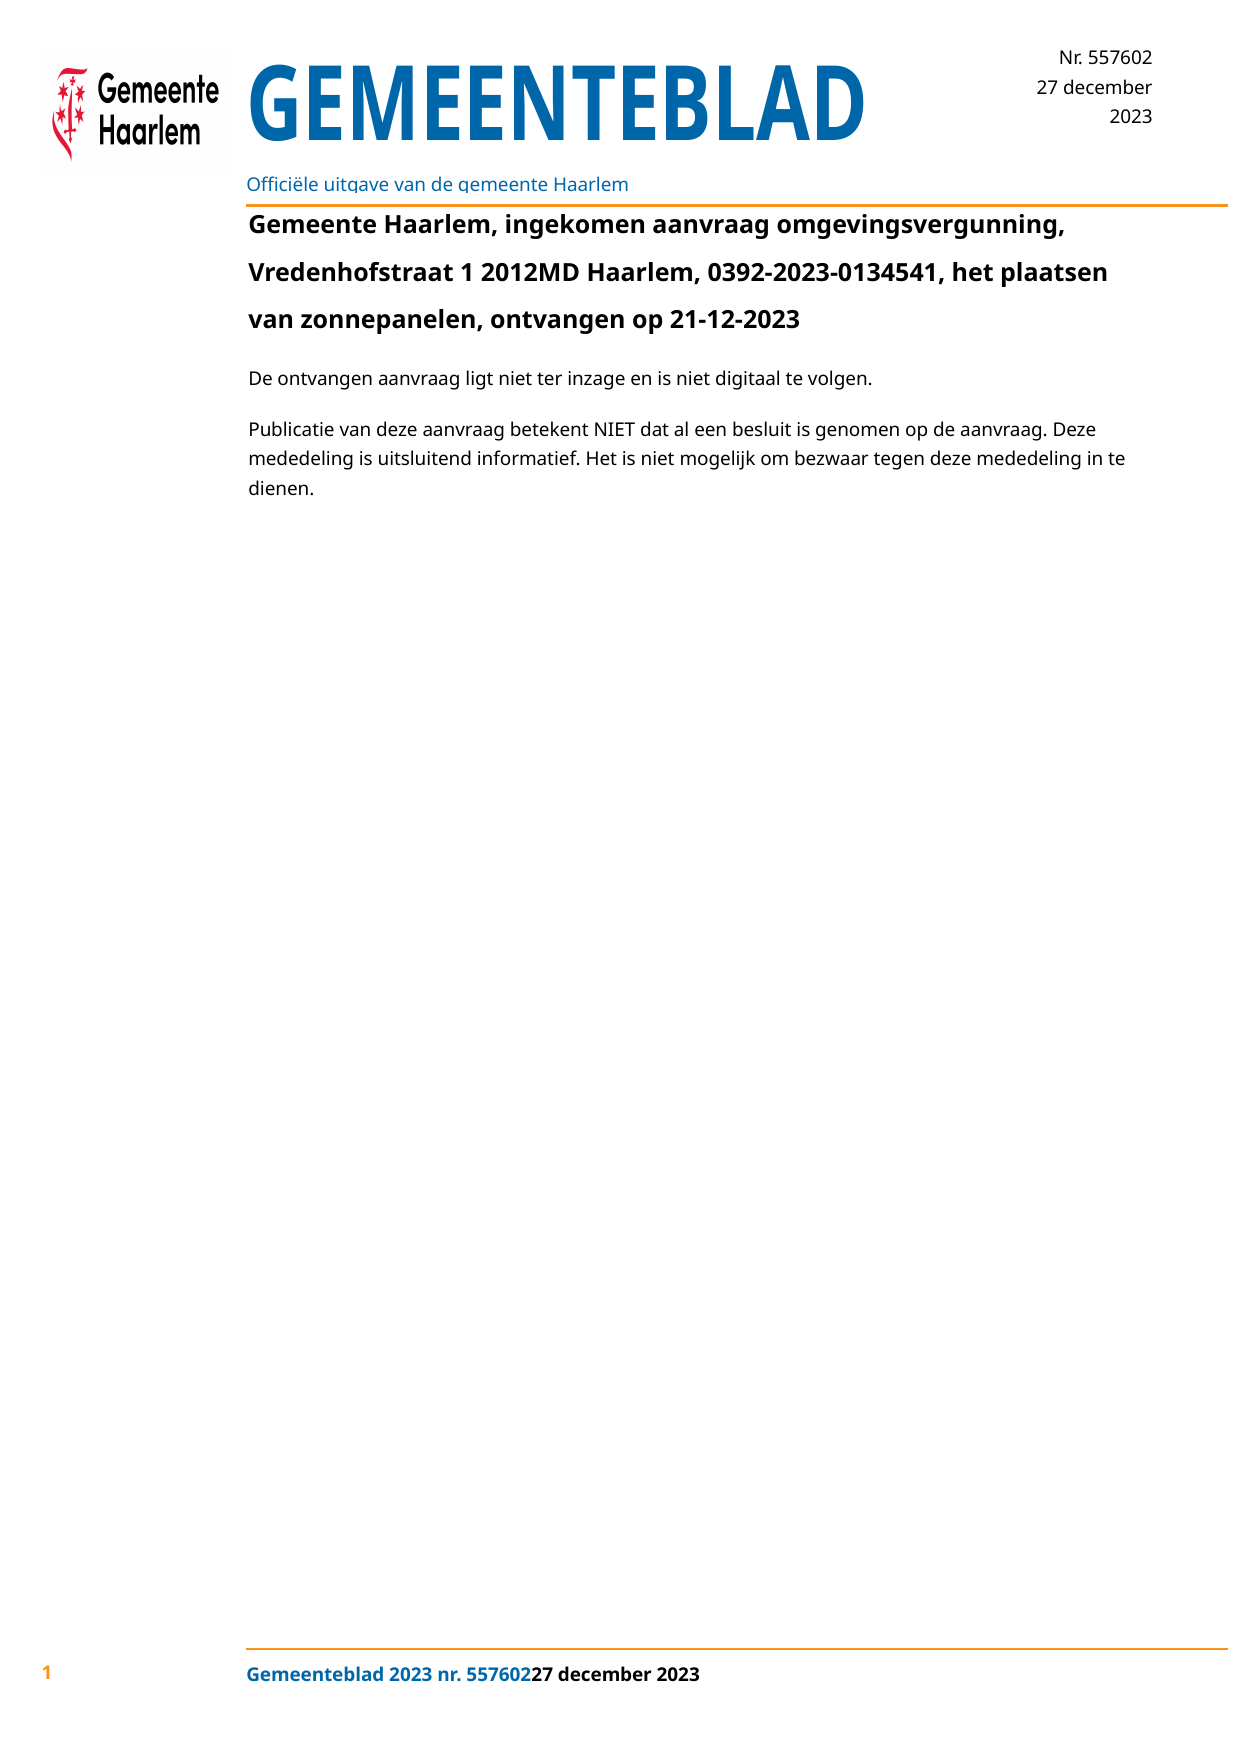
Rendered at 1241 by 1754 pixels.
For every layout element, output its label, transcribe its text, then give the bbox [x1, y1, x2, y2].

picture [41, 47, 231, 172]
text Gemeente Haarlem, ingekomen aanvraag omgevingsvergunning, Vredenhofstraat 1 2012MD Haarlem, 0392-2023-0134541, het plaatsen van zonnepanelen, ontvangen op 21-12-2023 [248, 207, 1152, 336]
text De ontvangen aanvraag ligt niet ter inzage en is niet digitaal te volgen. [248, 366, 1152, 391]
text Publicatie van deze aanvraag betekent NIET dat al een besluit is genomen op de aanvraag. Deze mededeling is uitsluitend informatief. Het is niet mogelijk om bezwaar tegen deze mededeling in te dienen. [248, 416, 1152, 501]
